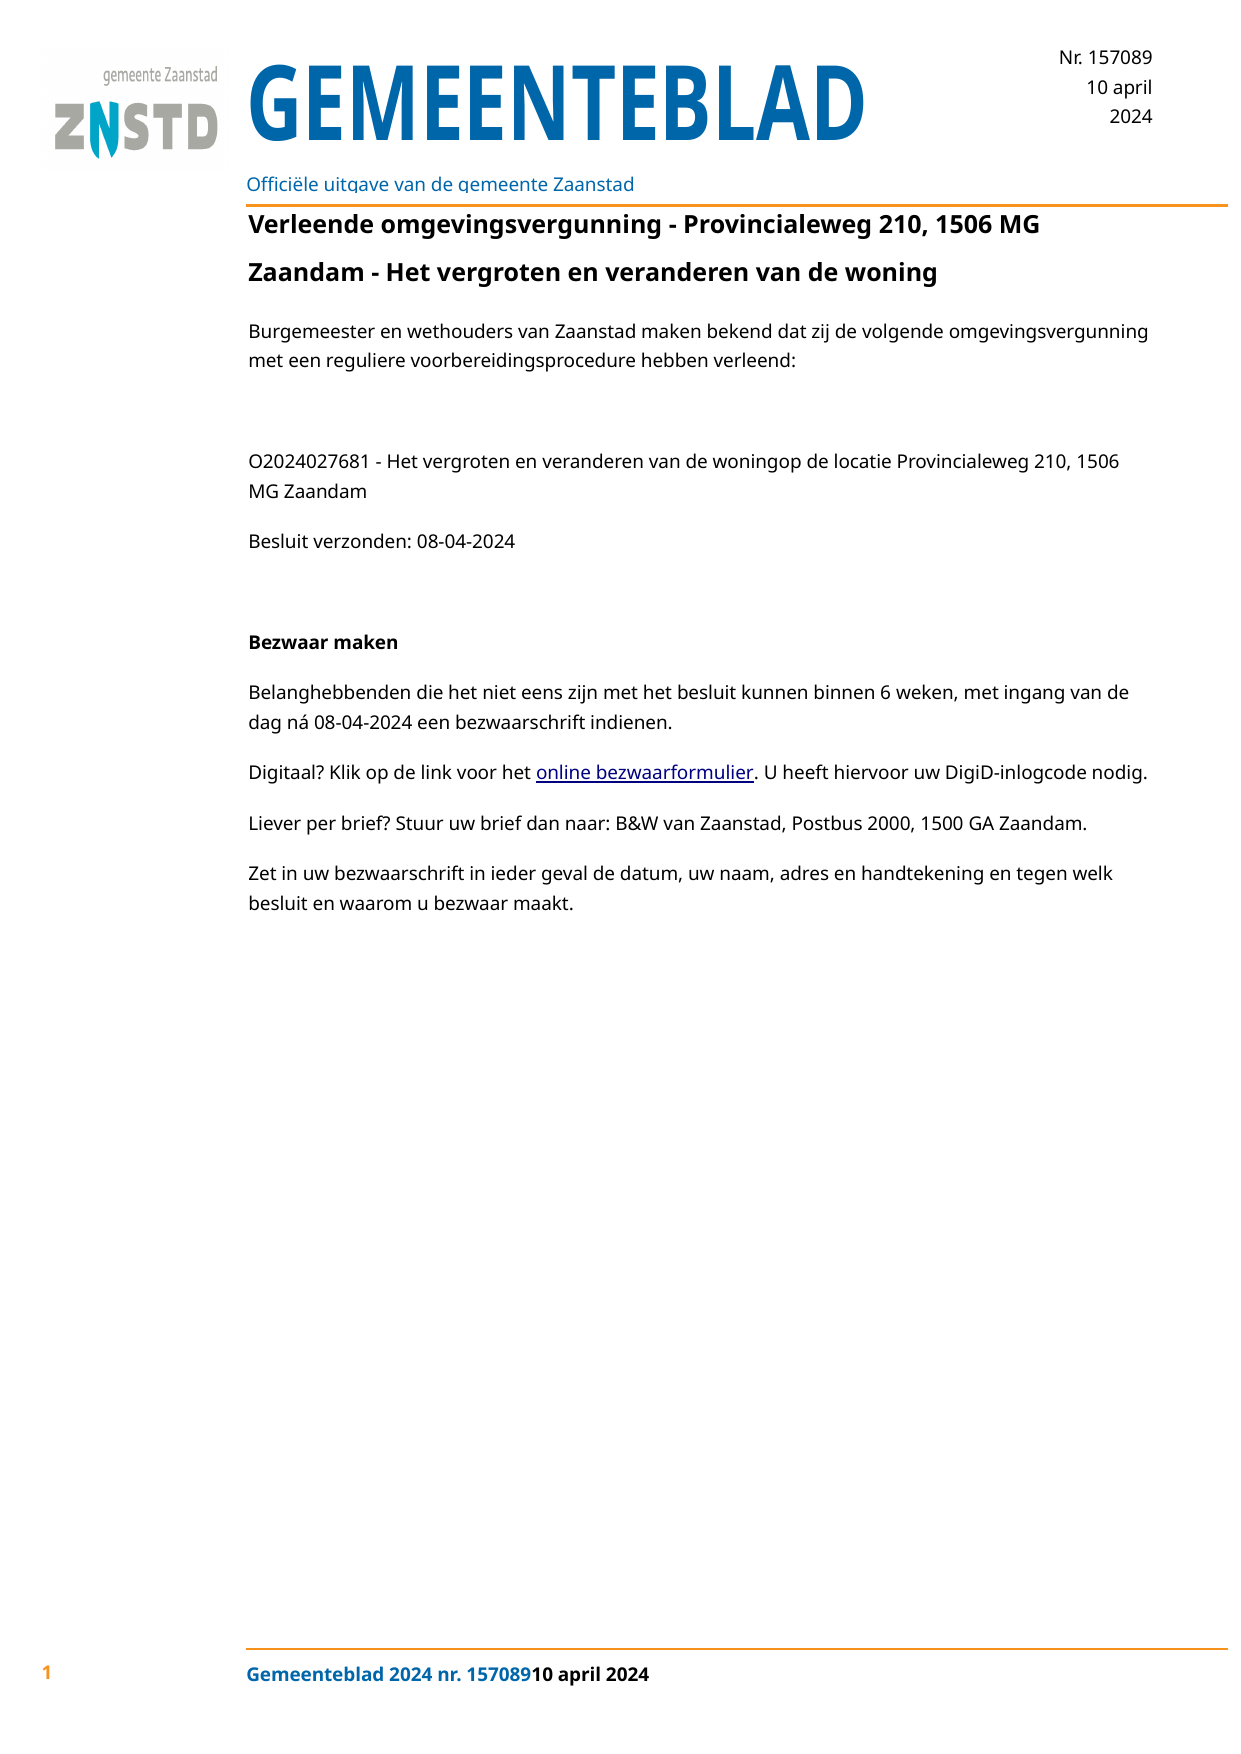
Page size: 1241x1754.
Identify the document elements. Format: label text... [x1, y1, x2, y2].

text Digitaal? Klik op de link voor het online bezwaarformulier. U heeft hiervoor uw DigiD-inlogcode nodig. [248, 759, 1152, 785]
text Zet in uw bezwaarschrift in ieder geval de datum, uw naam, adres en handtekening en tegen welk besluit en waarom u bezwaar maakt. [248, 860, 1152, 916]
text O2024027681 - Het vergroten en veranderen van de woningop de locatie Provincialeweg 210, 1506 MG Zaandam [248, 448, 1152, 504]
text Liever per brief? Stuur uw brief dan naar: B&W van Zaanstad, Postbus 2000, 1500 GA Zaandam. [248, 810, 1152, 836]
text Verleende omgevingsvergunning - Provincialeweg 210, 1506 MG Zaandam - Het vergroten en veranderen van de woning [248, 207, 1152, 288]
text Bezwaar maken [248, 629, 1152, 655]
text Burgemeester en wethouders van Zaanstad maken bekend dat zij de volgende omgevingsvergunning met een reguliere voorbereidingsprocedure hebben verleend: [248, 318, 1152, 373]
text Besluit verzonden: 08-04-2024 [248, 528, 1152, 554]
text Belanghebbenden die het niet eens zijn met het besluit kunnen binnen 6 weken, met ingang van de dag ná 08-04-2024 een bezwaarschrift indienen. [248, 679, 1152, 735]
picture [41, 47, 231, 172]
